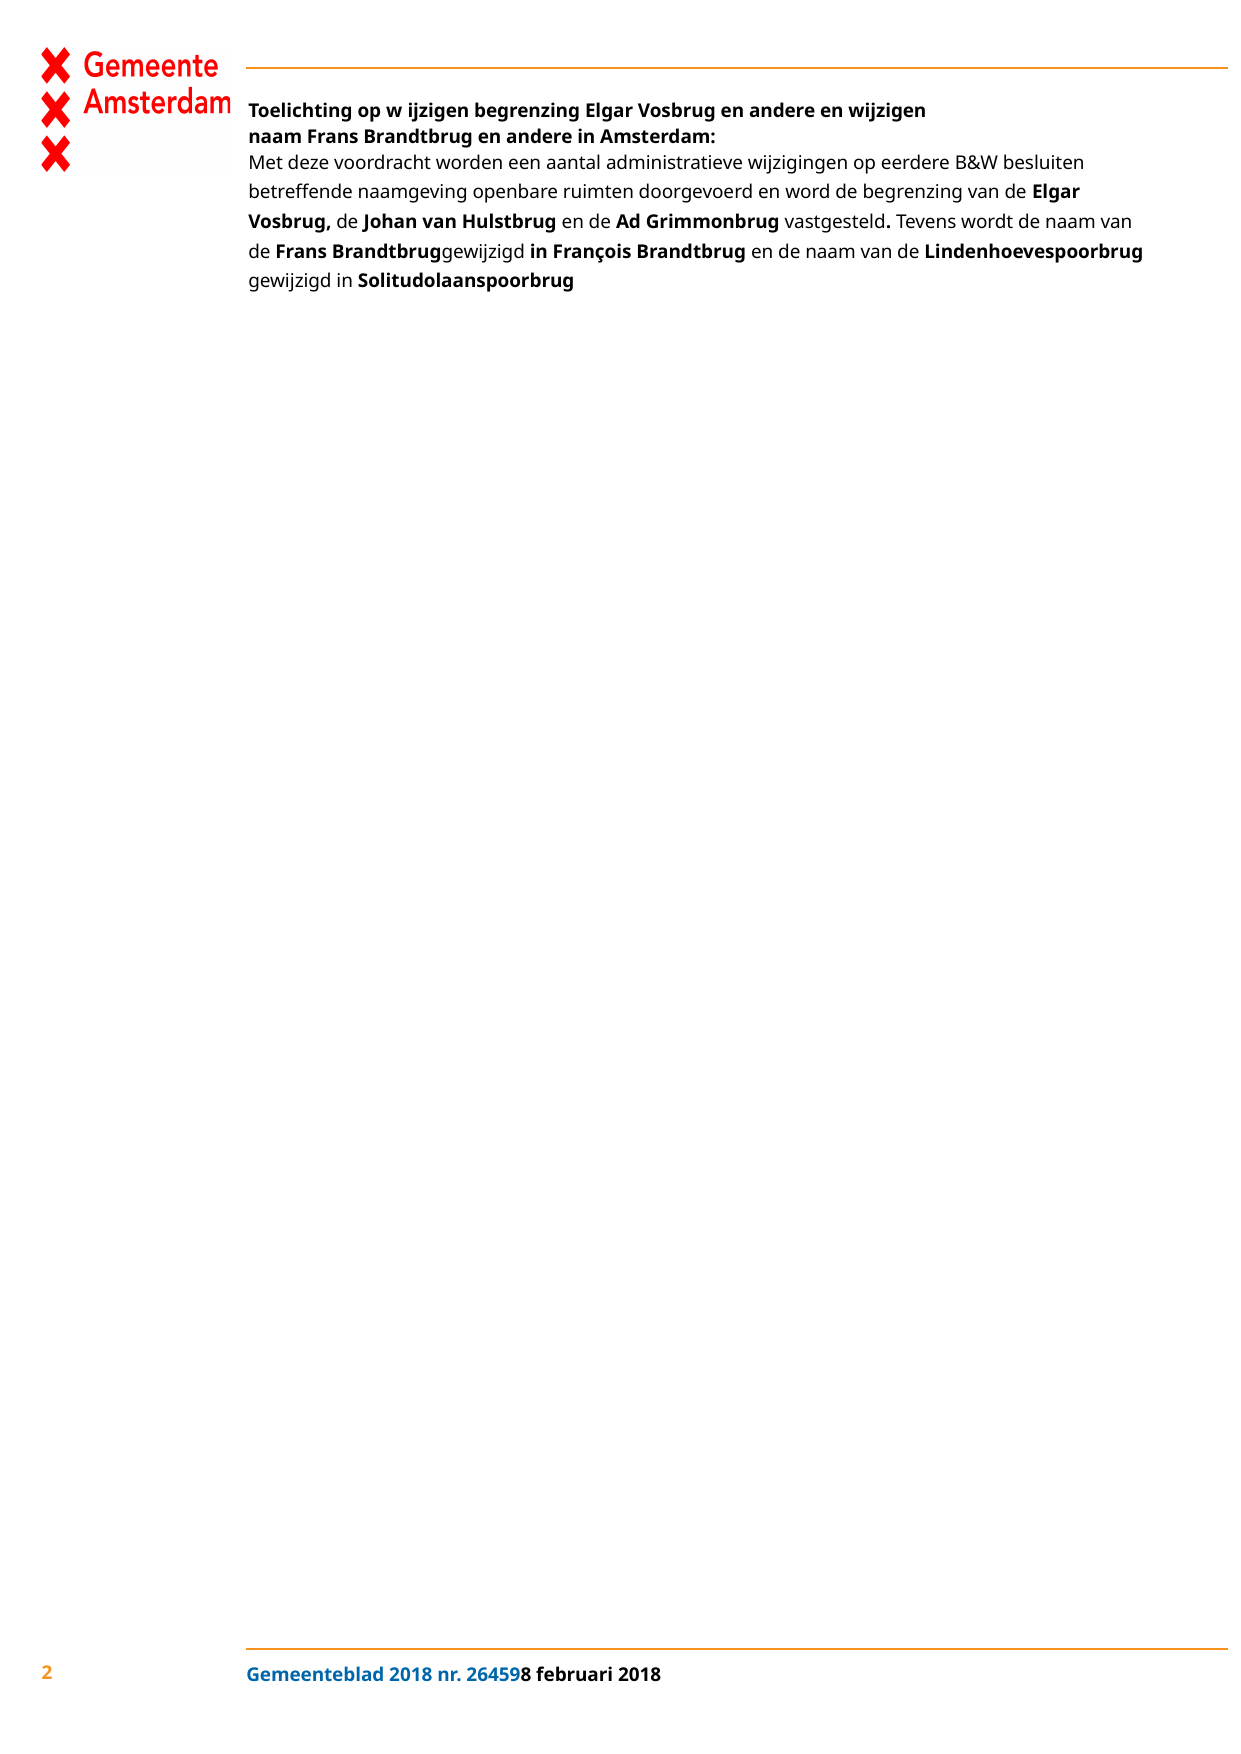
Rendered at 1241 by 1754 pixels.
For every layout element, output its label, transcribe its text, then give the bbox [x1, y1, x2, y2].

text Met deze voordracht worden een aantal administratieve wijzigingen op eerdere B&W besluiten betreffende naamgeving openbare ruimten doorgevoerd en word de begrenzing van de Elgar Vosbrug, de Johan van Hulstbrug en de Ad Grimmonbrug vastgesteld. Tevens wordt de naam van de Frans Brandtbruggewijzigd in François Brandtbrug en de naam van de Lindenhoevespoorbrug gewijzigd in Solitudolaanspoorbrug [248, 149, 1152, 293]
text Toelichting op w ijzigen begrenzing Elgar Vosbrug en andere en wijzigen [248, 95, 1152, 123]
text naam Frans Brandtbrug en andere in Amsterdam: [248, 123, 1152, 149]
picture [41, 47, 231, 172]
